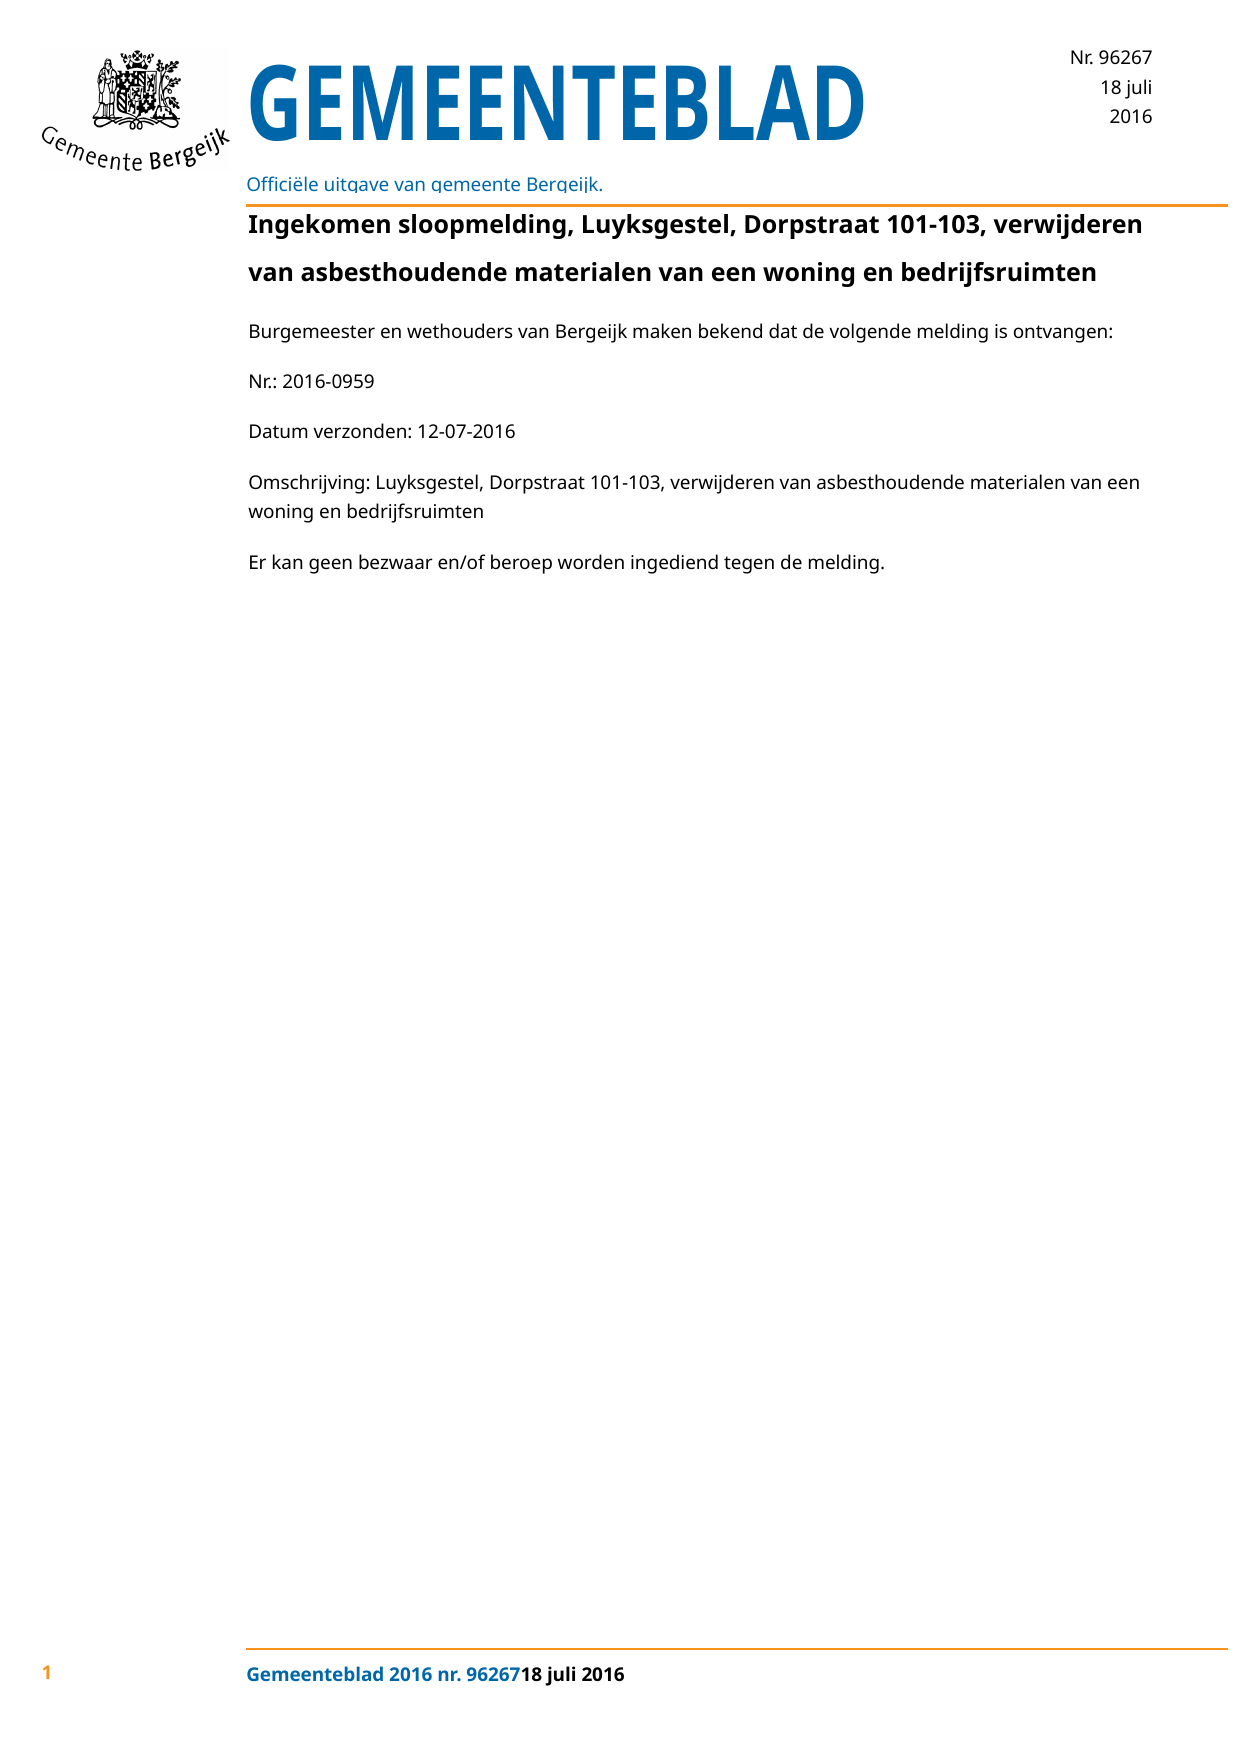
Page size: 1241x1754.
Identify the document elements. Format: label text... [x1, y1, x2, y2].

text Burgemeester en wethouders van Bergeijk maken bekend dat de volgende melding is ontvangen: [248, 318, 1152, 344]
picture [41, 47, 231, 172]
text Omschrijving: Luyksgestel, Dorpstraat 101-103, verwijderen van asbesthoudende materialen van een woning en bedrijfsruimten [248, 469, 1152, 524]
text Datum verzonden: 12-07-2016 [248, 419, 1152, 444]
text Ingekomen sloopmelding, Luyksgestel, Dorpstraat 101-103, verwijderen van asbesthoudende materialen van een woning en bedrijfsruimten [248, 207, 1152, 288]
text Nr.: 2016-0959 [248, 368, 1152, 394]
text Er kan geen bezwaar en/of beroep worden ingediend tegen de melding. [248, 549, 1152, 575]
